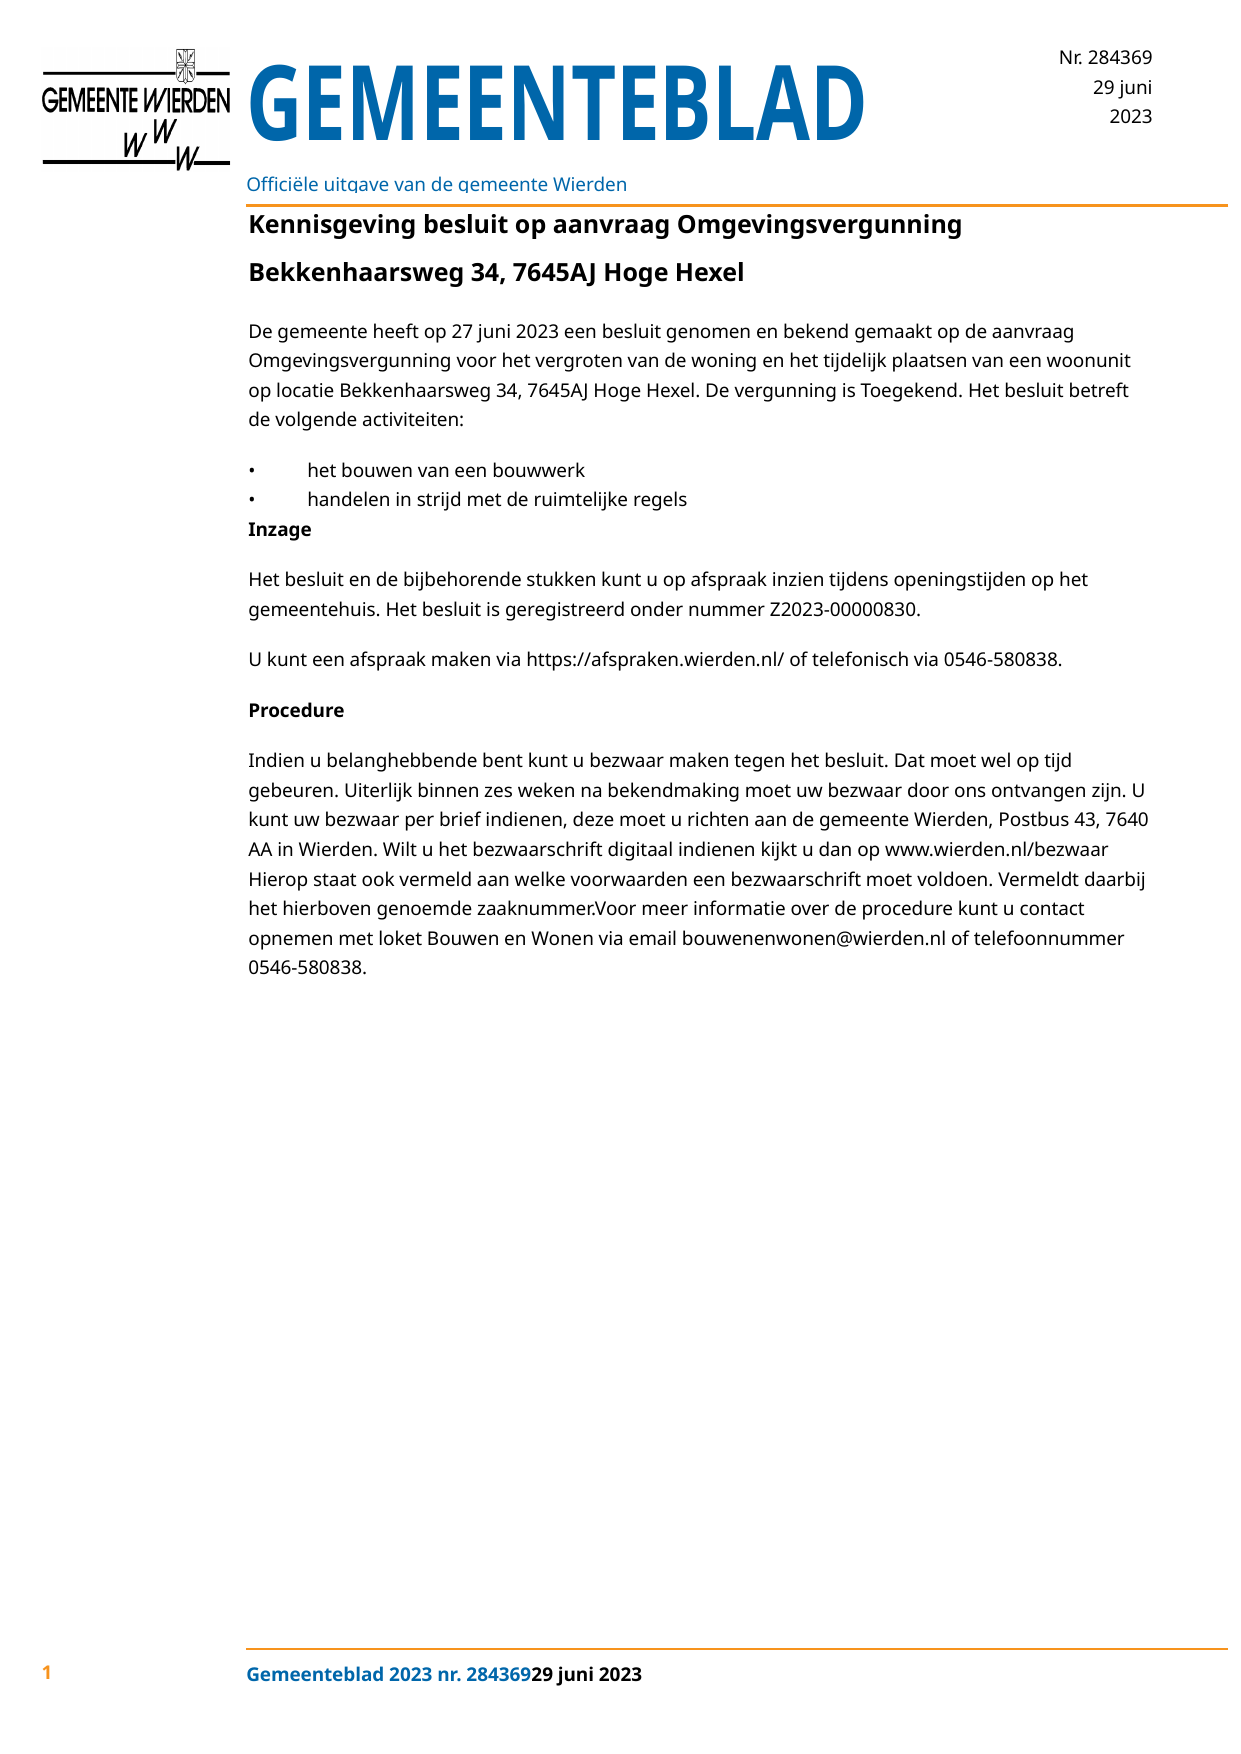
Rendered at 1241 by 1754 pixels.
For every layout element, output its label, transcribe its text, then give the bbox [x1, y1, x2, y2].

text Procedure [248, 697, 1152, 723]
text De gemeente heeft op 27 juni 2023 een besluit genomen en bekend gemaakt op de aanvraag Omgevingsvergunning voor het vergroten van de woning en het tijdelijk plaatsen van een woonunit op locatie Bekkenhaarsweg 34, 7645AJ Hoge Hexel. De vergunning is Toegekend. Het besluit betreft de volgende activiteiten: [248, 318, 1152, 432]
picture [41, 47, 231, 172]
text Inzage [248, 516, 1152, 542]
list handelen in strijd met de ruimtelijke regels [248, 487, 1152, 512]
list het bouwen van een bouwwerk [248, 457, 1152, 483]
text Kennisgeving besluit op aanvraag Omgevingsvergunning Bekkenhaarsweg 34, 7645AJ Hoge Hexel [248, 207, 1152, 288]
text Indien u belanghebbende bent kunt u bezwaar maken tegen het besluit. Dat moet wel op tijd gebeuren. Uiterlijk binnen zes weken na bekendmaking moet uw bezwaar door ons ontvangen zijn. U kunt uw bezwaar per brief indienen, deze moet u richten aan de gemeente Wierden, Postbus 43, 7640 AA in Wierden. Wilt u het bezwaarschrift digitaal indienen kijkt u dan op www.wierden.nl/bezwaar Hierop staat ook vermeld aan welke voorwaarden een bezwaarschrift moet voldoen. Vermeldt daarbij het hierboven genoemde zaaknummer.Voor meer informatie over de procedure kunt u contact opnemen met loket Bouwen en Wonen via email bouwenenwonen@wierden.nl of telefoonnummer 0546-580838. [248, 747, 1152, 980]
text U kunt een afspraak maken via https://afspraken.wierden.nl/ of telefonisch via 0546-580838. [248, 647, 1152, 672]
text Het besluit en de bijbehorende stukken kunt u op afspraak inzien tijdens openingstijden op het gemeentehuis. Het besluit is geregistreerd onder nummer Z2023-00000830. [248, 567, 1152, 622]
